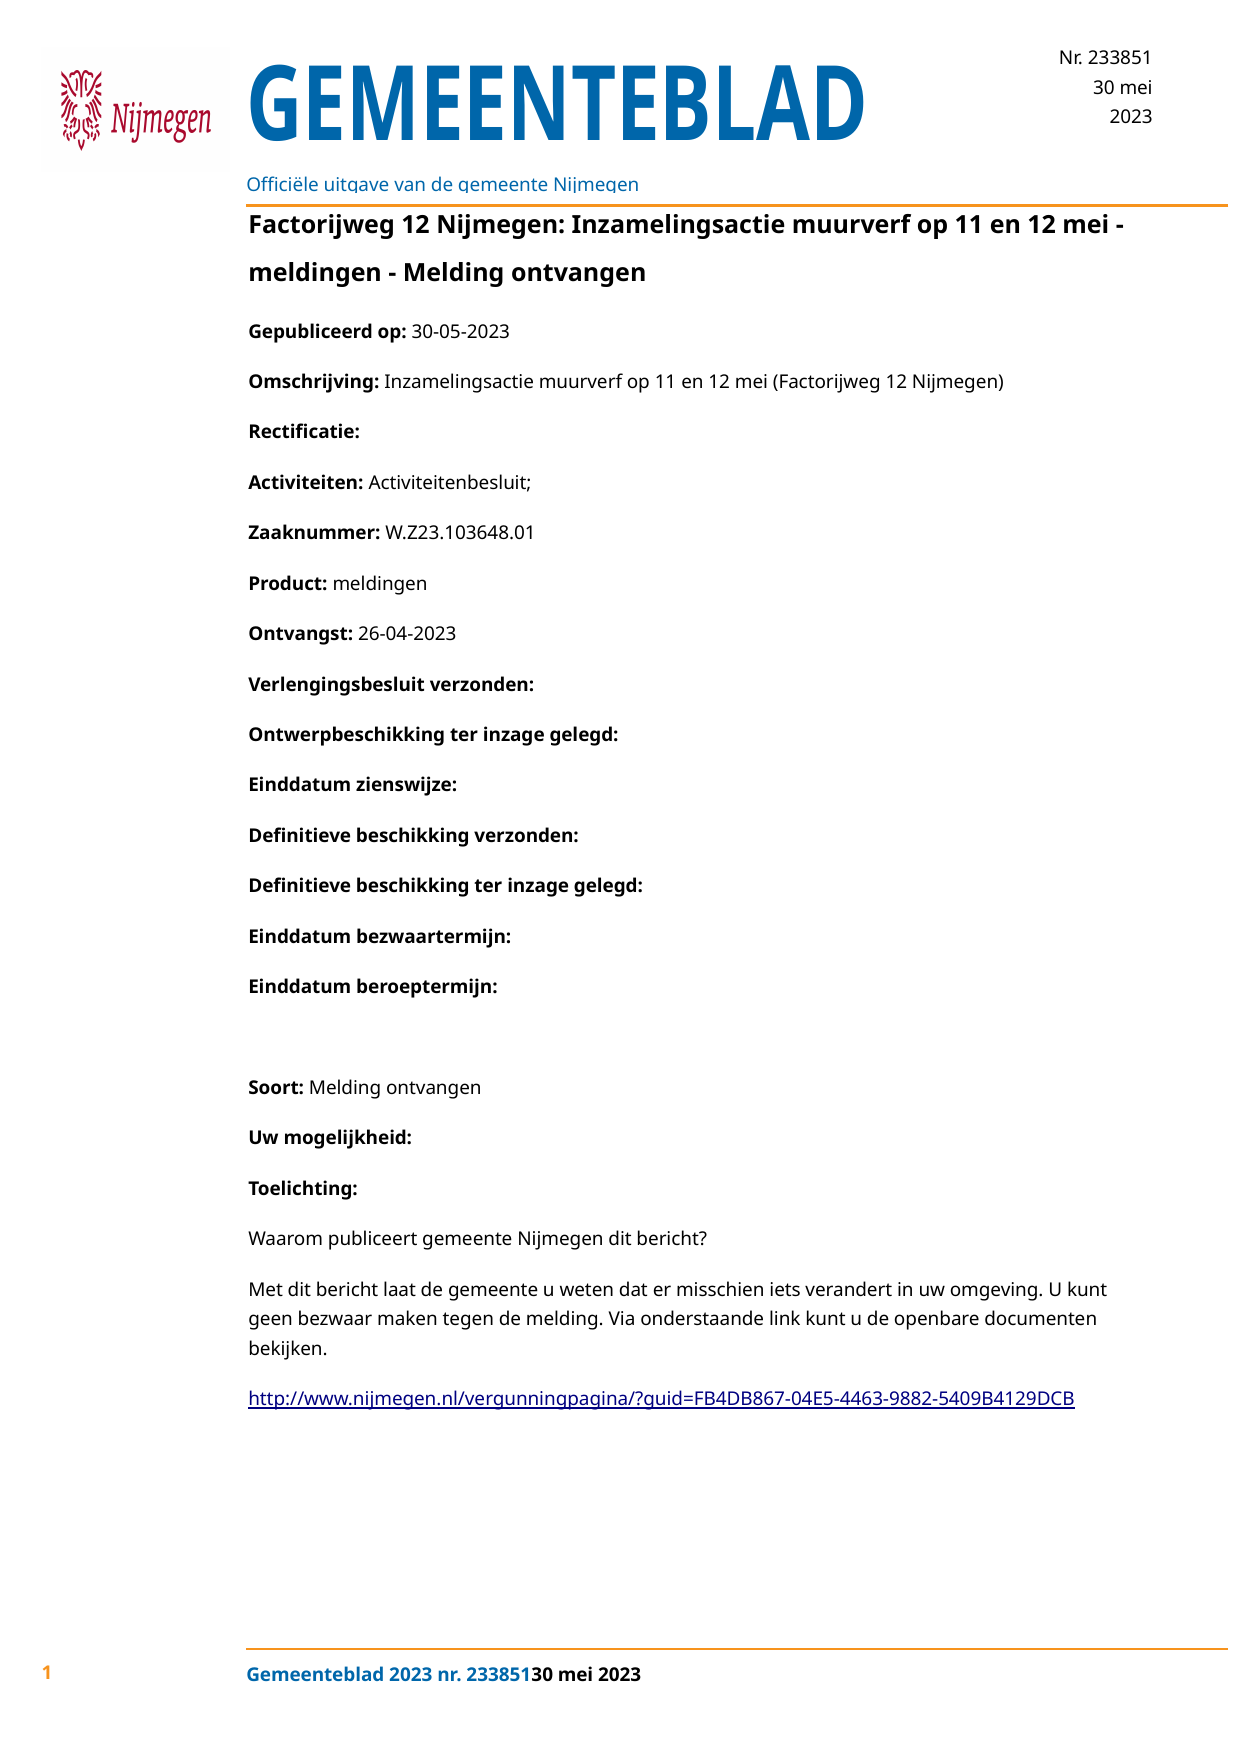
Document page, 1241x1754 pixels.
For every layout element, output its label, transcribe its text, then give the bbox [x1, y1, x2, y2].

text Soort: Melding ontvangen [248, 1074, 1152, 1100]
text Einddatum bezwaartermijn: [248, 923, 1152, 949]
text Gepubliceerd op: 30-05-2023 [248, 318, 1152, 344]
text Einddatum beroeptermijn: [248, 973, 1152, 999]
text Zaaknummer: W.Z23.103648.01 [248, 519, 1152, 545]
text Einddatum zienswijze: [248, 772, 1152, 797]
text Verlengingsbesluit verzonden: [248, 671, 1152, 697]
text Product: meldingen [248, 570, 1152, 596]
text Omschrijving: Inzamelingsactie muurverf op 11 en 12 mei (Factorijweg 12 Nijmegen) [248, 368, 1152, 394]
text Uw mogelijkheid: [248, 1124, 1152, 1150]
text Factorijweg 12 Nijmegen: Inzamelingsactie muurverf op 11 en 12 mei - meldingen - Melding ontvangen [248, 207, 1152, 288]
text Definitieve beschikking verzonden: [248, 822, 1152, 848]
text Ontwerpbeschikking ter inzage gelegd: [248, 721, 1152, 747]
text Met dit bericht laat de gemeente u weten dat er misschien iets verandert in uw omgeving. U kunt geen bezwaar maken tegen de melding. Via onderstaande link kunt u de openbare documenten bekijken. [248, 1276, 1152, 1361]
text Activiteiten: Activiteitenbesluit; [248, 469, 1152, 495]
text http://www.nijmegen.nl/vergunningpagina/?guid=FB4DB867-04E5-4463-9882-5409B4129DCB [248, 1385, 1152, 1411]
picture [41, 47, 231, 172]
text Definitieve beschikking ter inzage gelegd: [248, 872, 1152, 898]
text Toelichting: [248, 1175, 1152, 1201]
text Waarom publiceert gemeente Nijmegen dit bericht? [248, 1225, 1152, 1251]
text Rectificatie: [248, 419, 1152, 444]
text Ontvangst: 26-04-2023 [248, 620, 1152, 646]
